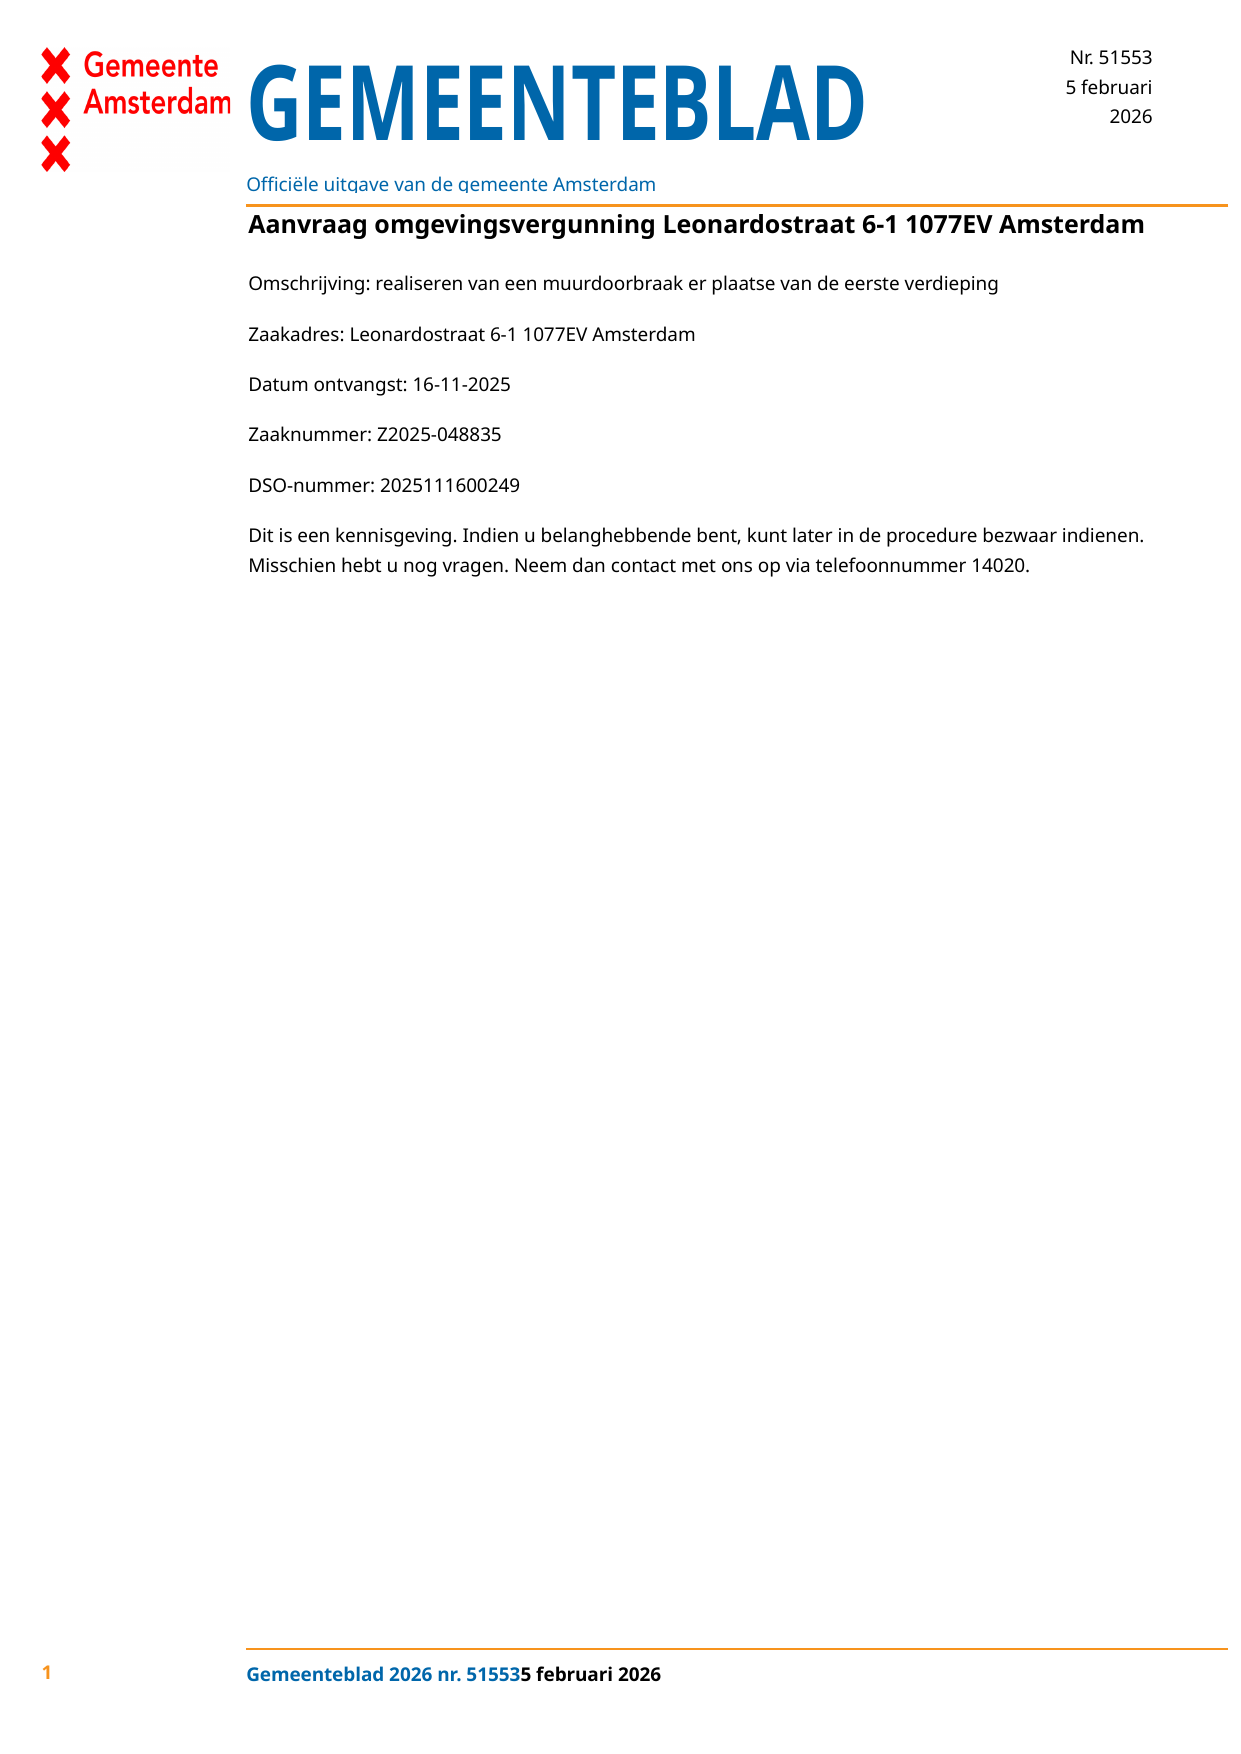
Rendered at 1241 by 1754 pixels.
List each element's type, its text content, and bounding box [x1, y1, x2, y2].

text Aanvraag omgevingsvergunning Leonardostraat 6-1 1077EV Amsterdam [248, 207, 1152, 241]
text Datum ontvangst: 16-11-2025 [248, 371, 1152, 397]
text Omschrijving: realiseren van een muurdoorbraak er plaatse van de eerste verdieping [248, 270, 1152, 296]
text Zaakadres: Leonardostraat 6-1 1077EV Amsterdam [248, 321, 1152, 346]
text Dit is een kennisgeving. Indien u belanghebbende bent, kunt later in de procedure bezwaar indienen. Misschien hebt u nog vragen. Neem dan contact met ons op via telefoonnummer 14020. [248, 522, 1152, 578]
picture [41, 47, 231, 172]
text DSO-nummer: 2025111600249 [248, 472, 1152, 498]
text Zaaknummer: Z2025-048835 [248, 422, 1152, 447]
